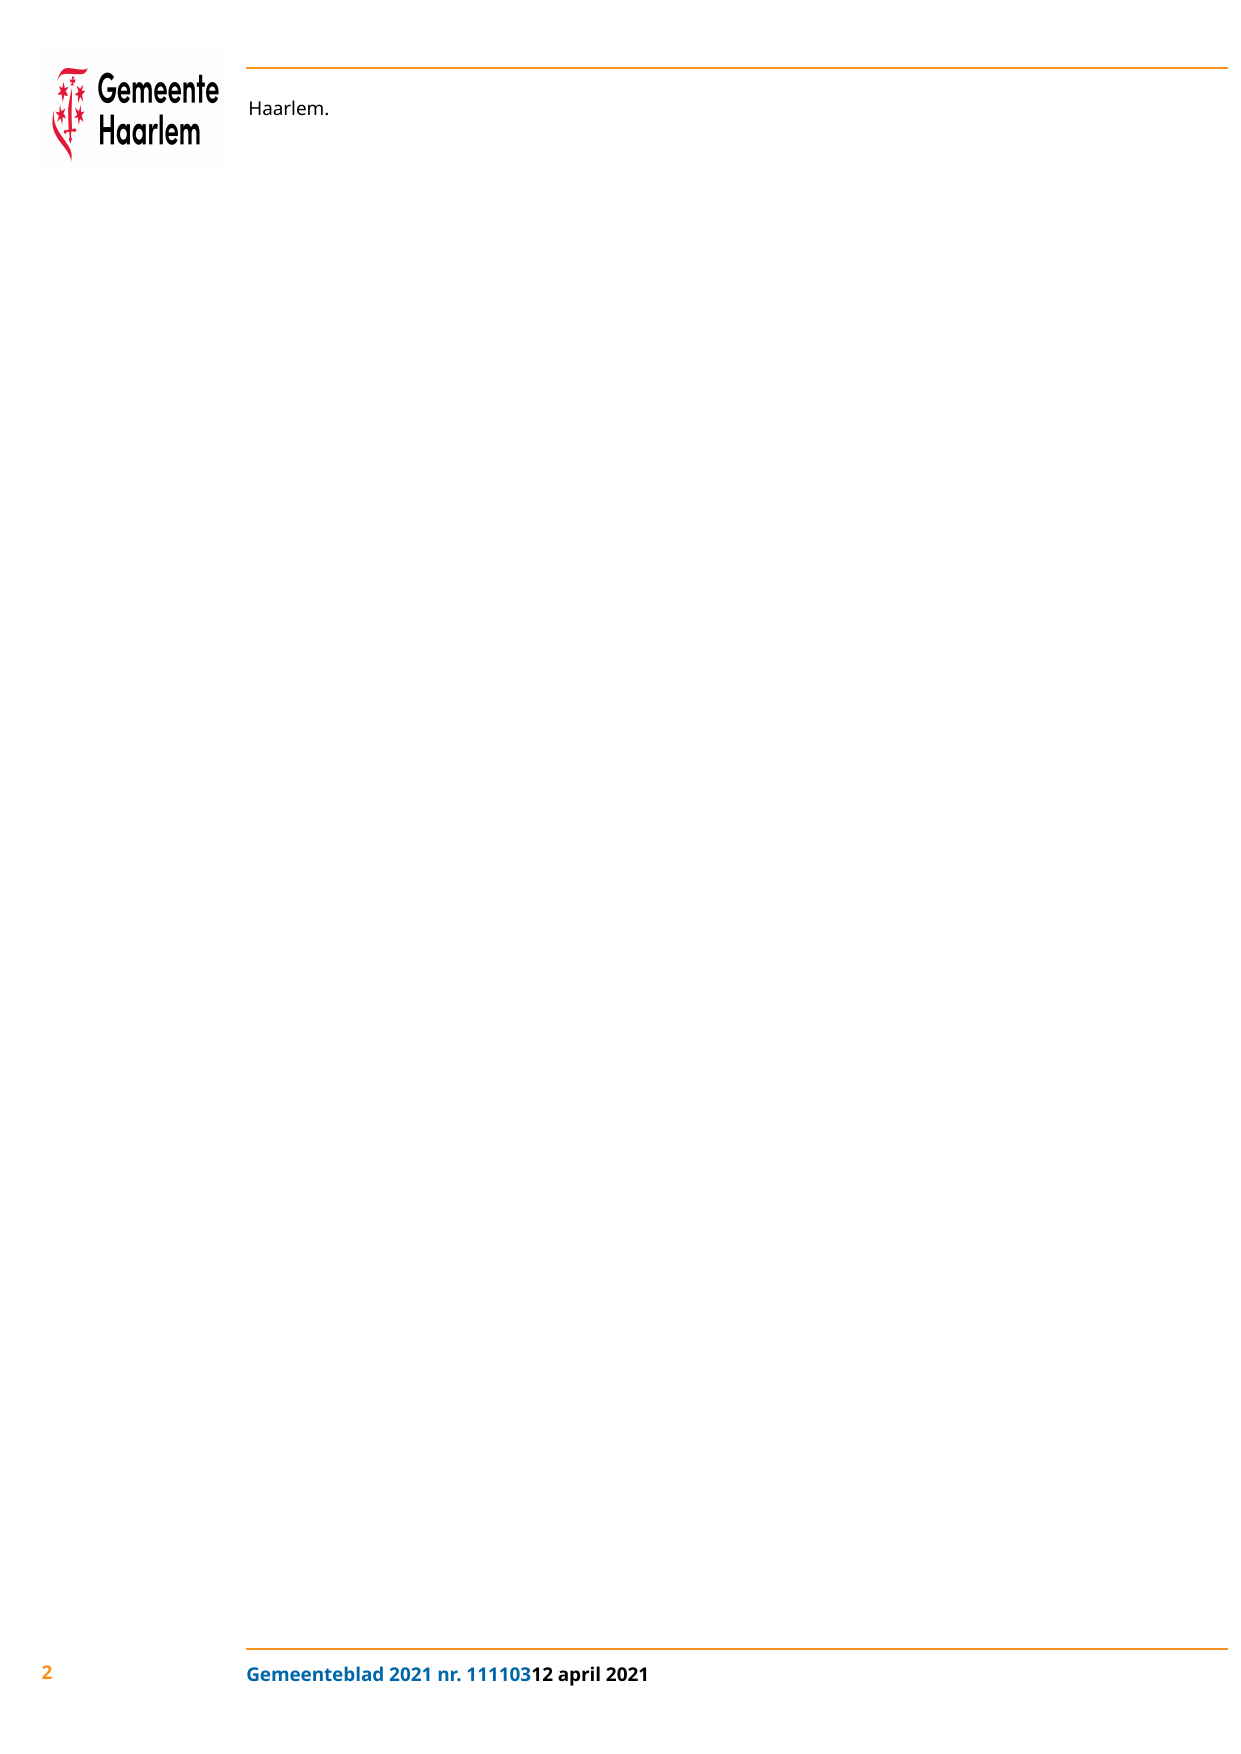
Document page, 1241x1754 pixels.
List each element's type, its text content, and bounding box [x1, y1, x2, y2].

picture [41, 47, 231, 172]
text Haarlem. [248, 95, 1152, 121]
